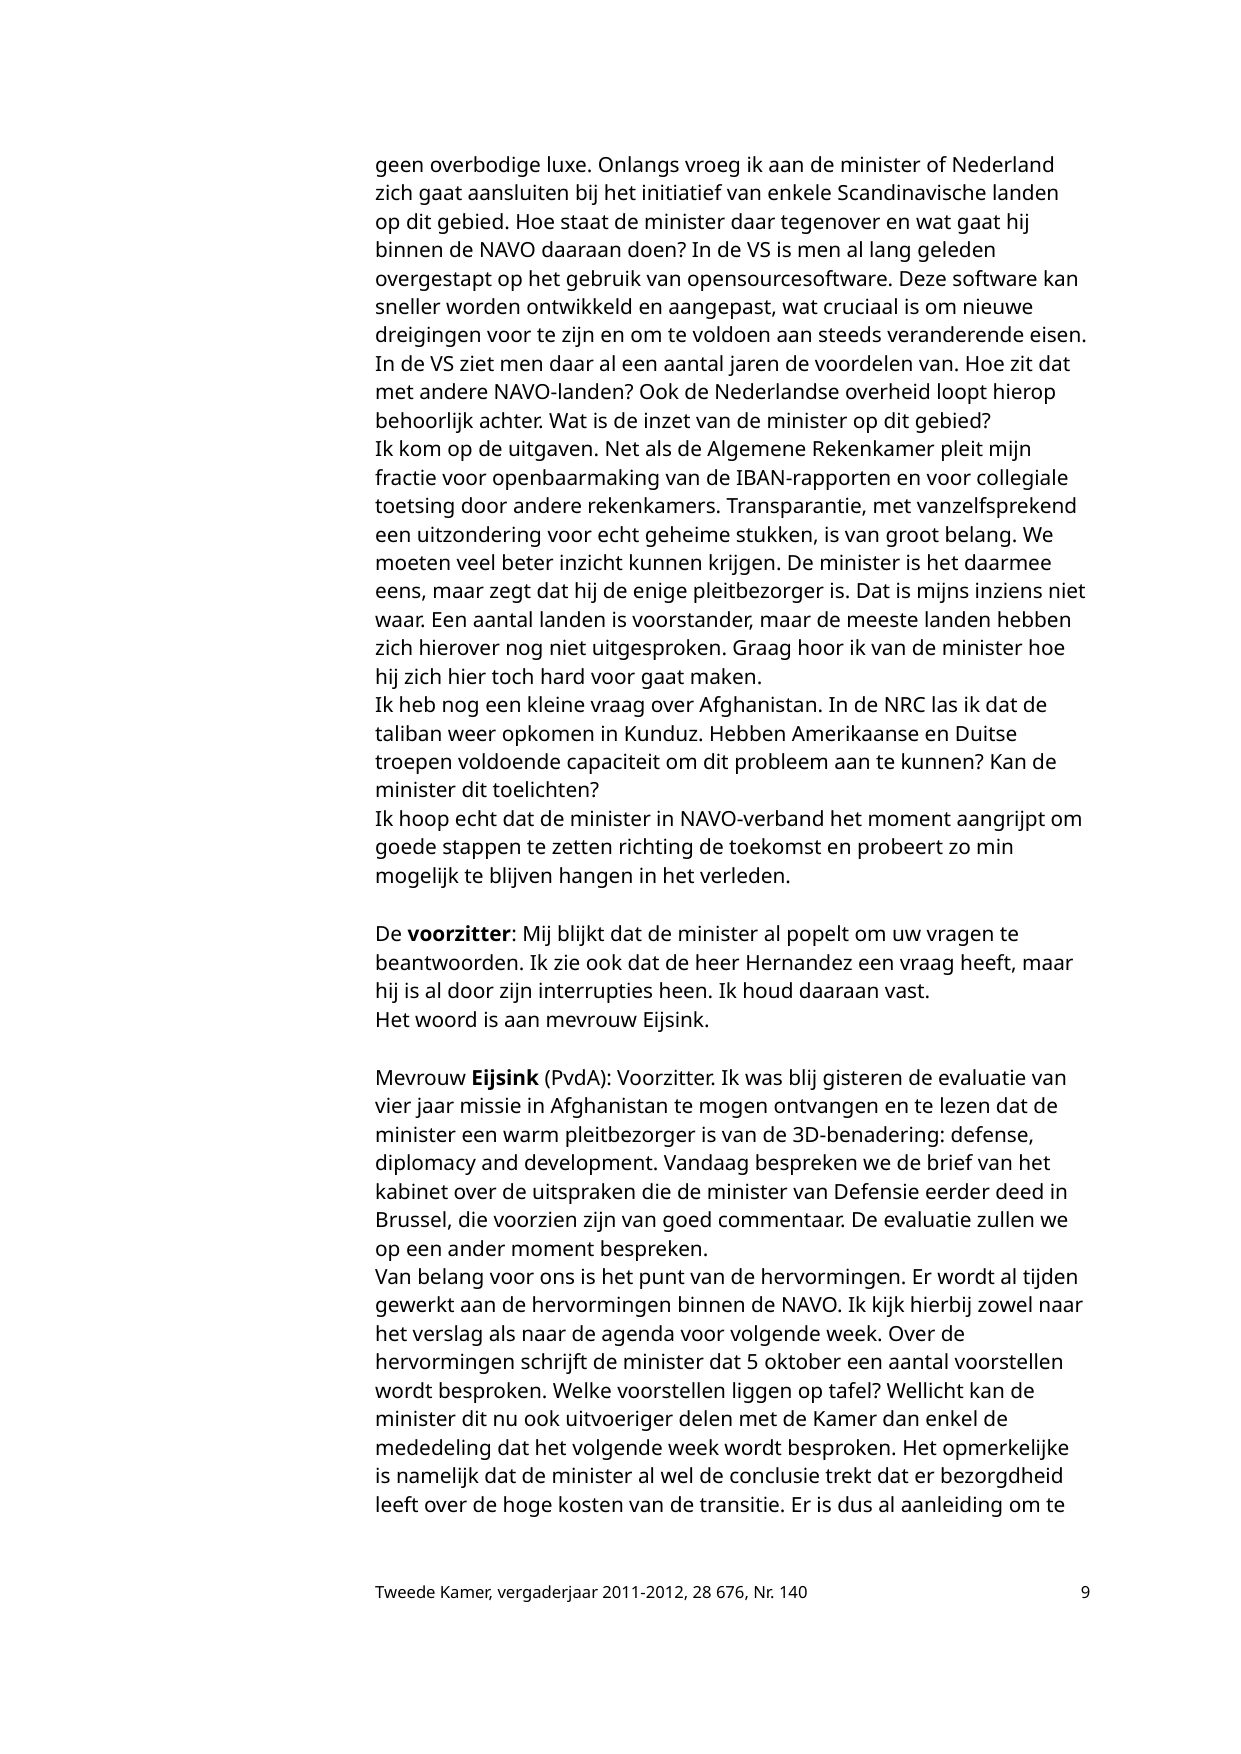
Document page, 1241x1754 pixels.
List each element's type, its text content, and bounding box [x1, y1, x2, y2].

text Ik hoop echt dat de minister in NAVO-verband het moment aangrijpt om goede stappen te zetten richting de toekomst en probeert zo min mogelijk te blijven hangen in het verleden. [375, 804, 1090, 889]
text Ik kom op de uitgaven. Net als de Algemene Rekenkamer pleit mijn fractie voor openbaarmaking van de IBAN-rapporten en voor collegiale toetsing door andere rekenkamers. Transparantie, met vanzelfsprekend een uitzondering voor echt geheime stukken, is van groot belang. We moeten veel beter inzicht kunnen krijgen. De minister is het daarmee eens, maar zegt dat hij de enige pleitbezorger is. Dat is mijns inziens niet waar. Een aantal landen is voorstander, maar de meeste landen hebben zich hierover nog niet uitgesproken. Graag hoor ik van de minister hoe hij zich hier toch hard voor gaat maken. [375, 434, 1090, 690]
text Van belang voor ons is het punt van de hervormingen. Er wordt al tijden gewerkt aan de hervormingen binnen de NAVO. Ik kijk hierbij zowel naar het verslag als naar de agenda voor volgende week. Over de hervormingen schrijft de minister dat 5 oktober een aantal voorstellen wordt besproken. Welke voorstellen liggen op tafel? Wellicht kan de minister dit nu ook uitvoeriger delen met de Kamer dan enkel de mededeling dat het volgende week wordt besproken. Het opmerkelijke is namelijk dat de minister al wel de conclusie trekt dat er bezorgdheid leeft over de hoge kosten van de transitie. Er is dus al aanleiding om te [375, 1262, 1090, 1518]
text geen overbodige luxe. Onlangs vroeg ik aan de minister of Nederland zich gaat aansluiten bij het initiatief van enkele Scandinavische landen op dit gebied. Hoe staat de minister daar tegenover en wat gaat hij binnen de NAVO daaraan doen? In de VS is men al lang geleden overgestapt op het gebruik van opensourcesoftware. Deze software kan sneller worden ontwikkeld en aangepast, wat cruciaal is om nieuwe dreigingen voor te zijn en om te voldoen aan steeds veranderende eisen. In de VS ziet men daar al een aantal jaren de voordelen van. Hoe zit dat met andere NAVO-landen? Ook de Nederlandse overheid loopt hierop behoorlijk achter. Wat is de inzet van de minister op dit gebied? [375, 150, 1090, 434]
text Het woord is aan mevrouw Eijsink. [375, 1005, 1090, 1033]
text De voorzitter: Mij blijkt dat de minister al popelt om uw vragen te beantwoorden. Ik zie ook dat de heer Hernandez een vraag heeft, maar hij is al door zijn interrupties heen. Ik houd daaraan vast. [375, 919, 1090, 1005]
text Ik heb nog een kleine vraag over Afghanistan. In de NRC las ik dat de taliban weer opkomen in Kunduz. Hebben Amerikaanse en Duitse troepen voldoende capaciteit om dit probleem aan te kunnen? Kan de minister dit toelichten? [375, 690, 1090, 804]
text Mevrouw Eijsink (PvdA): Voorzitter. Ik was blij gisteren de evaluatie van vier jaar missie in Afghanistan te mogen ontvangen en te lezen dat de minister een warm pleitbezorger is van de 3D-benadering: defense, diplomacy and development. Vandaag bespreken we de brief van het kabinet over de uitspraken die de minister van Defensie eerder deed in Brussel, die voorzien zijn van goed commentaar. De evaluatie zullen we op een ander moment bespreken. [375, 1063, 1090, 1262]
